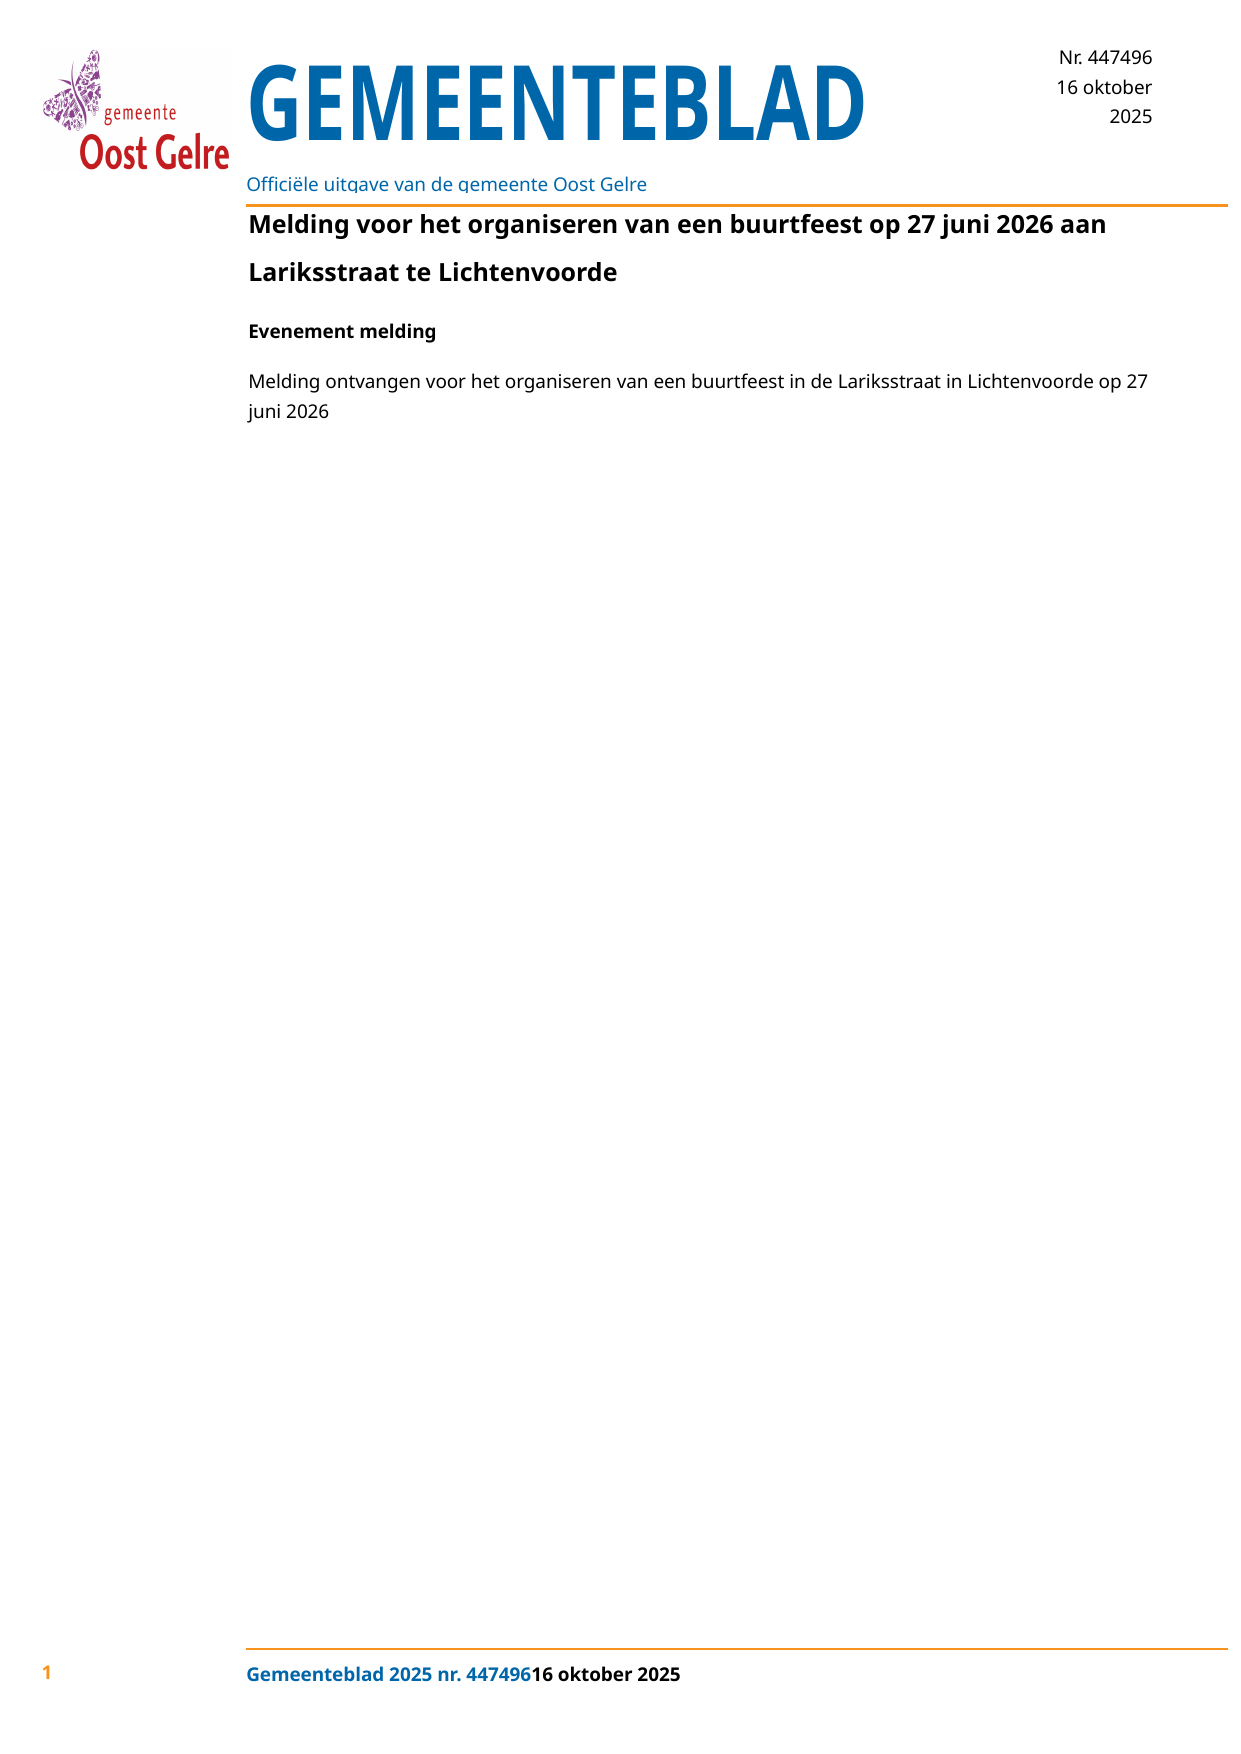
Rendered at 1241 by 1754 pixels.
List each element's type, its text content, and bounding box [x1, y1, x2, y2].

text Melding voor het organiseren van een buurtfeest op 27 juni 2026 aan Lariksstraat te Lichtenvoorde [248, 207, 1152, 288]
text Evenement melding [248, 318, 1152, 344]
text Melding ontvangen voor het organiseren van een buurtfeest in de Lariksstraat in Lichtenvoorde op 27 juni 2026 [248, 368, 1152, 424]
picture [41, 47, 231, 172]
